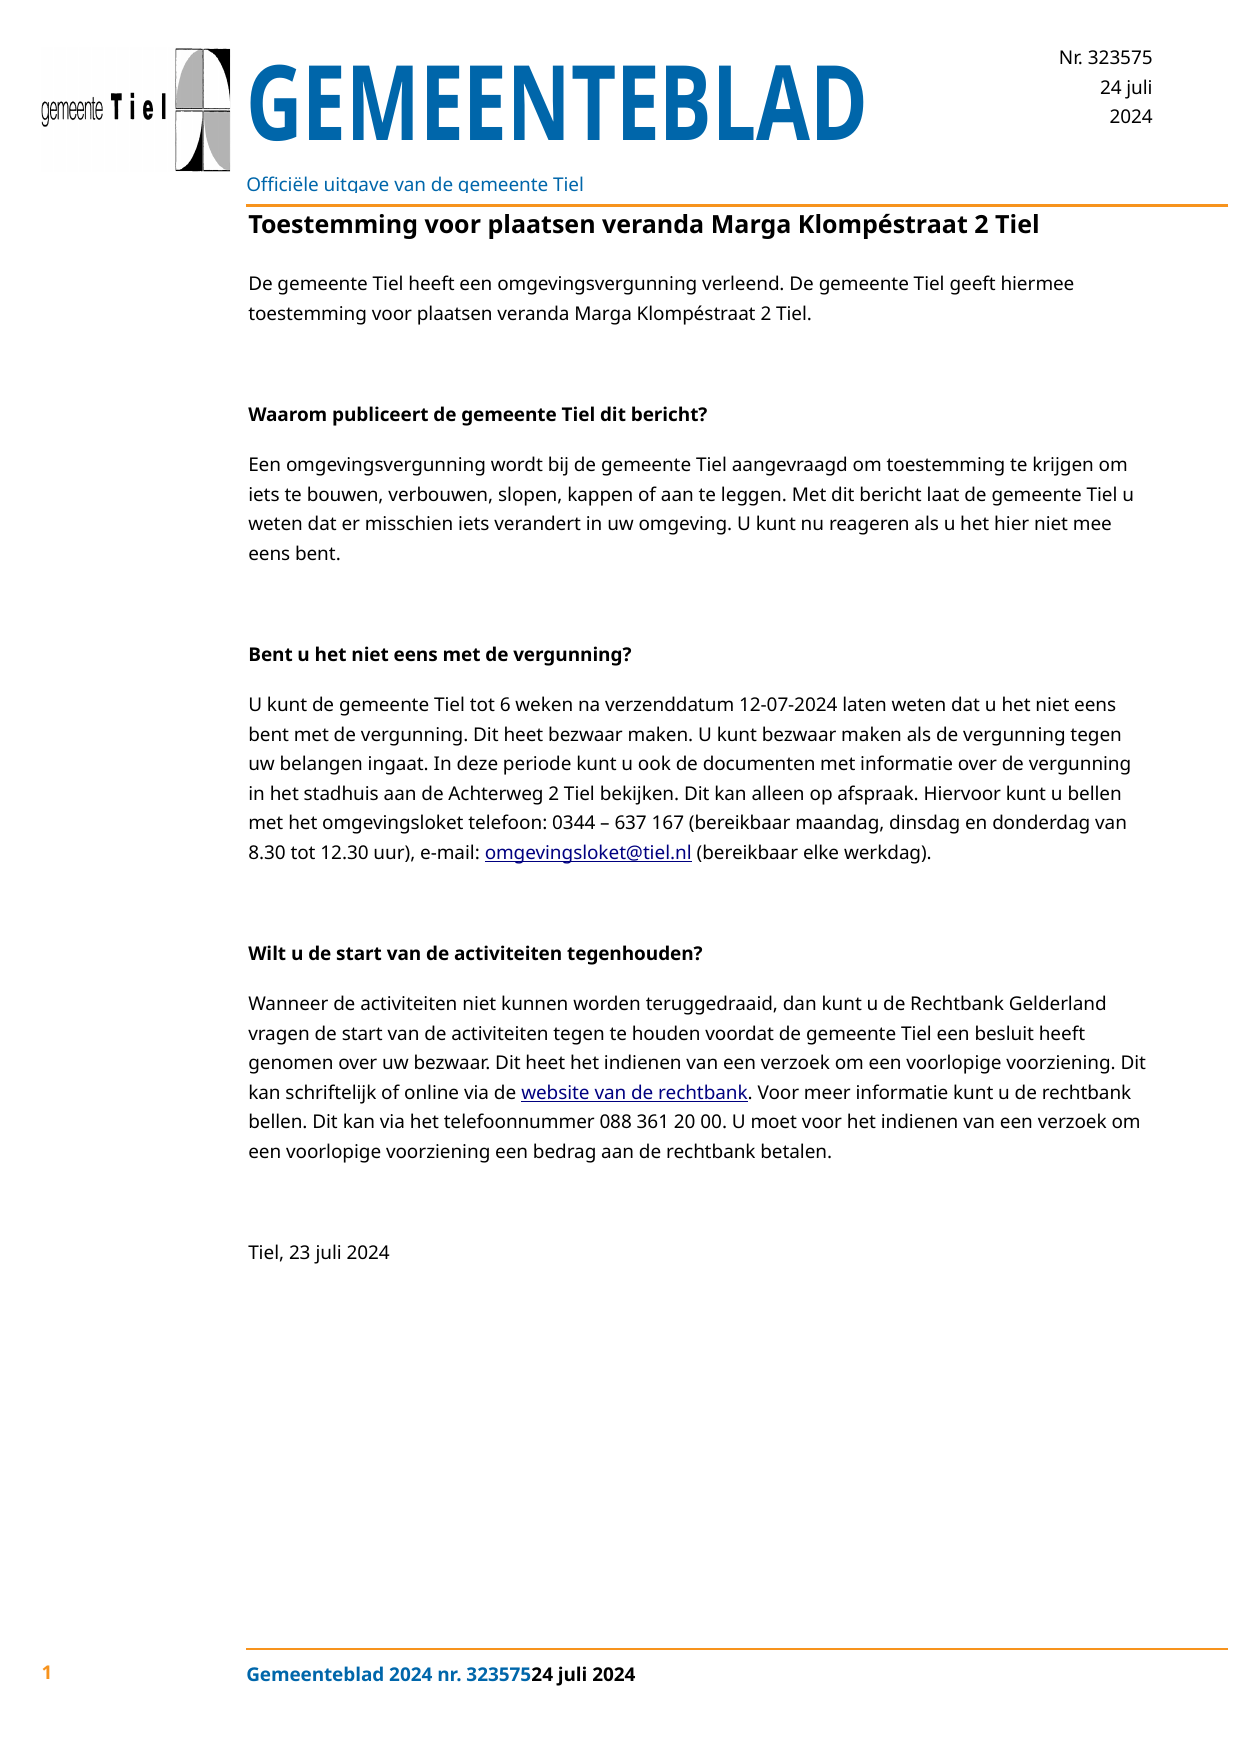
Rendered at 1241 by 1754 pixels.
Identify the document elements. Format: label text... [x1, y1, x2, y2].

text U kunt de gemeente Tiel tot 6 weken na verzenddatum 12-07-2024 laten weten dat u het niet eens bent met de vergunning. Dit heet bezwaar maken. U kunt bezwaar maken als de vergunning tegen uw belangen ingaat. In deze periode kunt u ook de documenten met informatie over de vergunning in het stadhuis aan de Achterweg 2 Tiel bekijken. Dit kan alleen op afspraak. Hiervoor kunt u bellen met het omgevingsloket telefoon: 0344 – 637 167 (bereikbaar maandag, dinsdag en donderdag van 8.30 tot 12.30 uur), e-mail: omgevingsloket@tiel.nl (bereikbaar elke werkdag). [248, 691, 1152, 865]
text Toestemming voor plaatsen veranda Marga Klompéstraat 2 Tiel [248, 207, 1152, 241]
text Wanneer de activiteiten niet kunnen worden teruggedraaid, dan kunt u de Rechtbank Gelderland vragen de start van de activiteiten tegen te houden voordat de gemeente Tiel een besluit heeft genomen over uw bezwaar. Dit heet het indienen van een verzoek om een voorlopige voorziening. Dit kan schriftelijk of online via de website van de rechtbank. Voor meer informatie kunt u de rechtbank bellen. Dit kan via het telefoonnummer 088 361 20 00. U moet voor het indienen van een verzoek om een voorlopige voorziening een bedrag aan de rechtbank betalen. [248, 990, 1152, 1164]
text Bent u het niet eens met de vergunning? [248, 641, 1152, 666]
text Waarom publiceert de gemeente Tiel dit bericht? [248, 401, 1152, 426]
text Wilt u de start van de activiteiten tegenhouden? [248, 940, 1152, 966]
text De gemeente Tiel heeft een omgevingsvergunning verleend. De gemeente Tiel geeft hiermee toestemming voor plaatsen veranda Marga Klompéstraat 2 Tiel. [248, 270, 1152, 326]
text Een omgevingsvergunning wordt bij de gemeente Tiel aangevraagd om toestemming te krijgen om iets te bouwen, verbouwen, slopen, kappen of aan te leggen. Met dit bericht laat de gemeente Tiel u weten dat er misschien iets verandert in uw omgeving. U kunt nu reageren als u het hier niet mee eens bent. [248, 451, 1152, 566]
text Tiel, 23 juli 2024 [248, 1239, 1152, 1265]
picture [41, 47, 231, 172]
